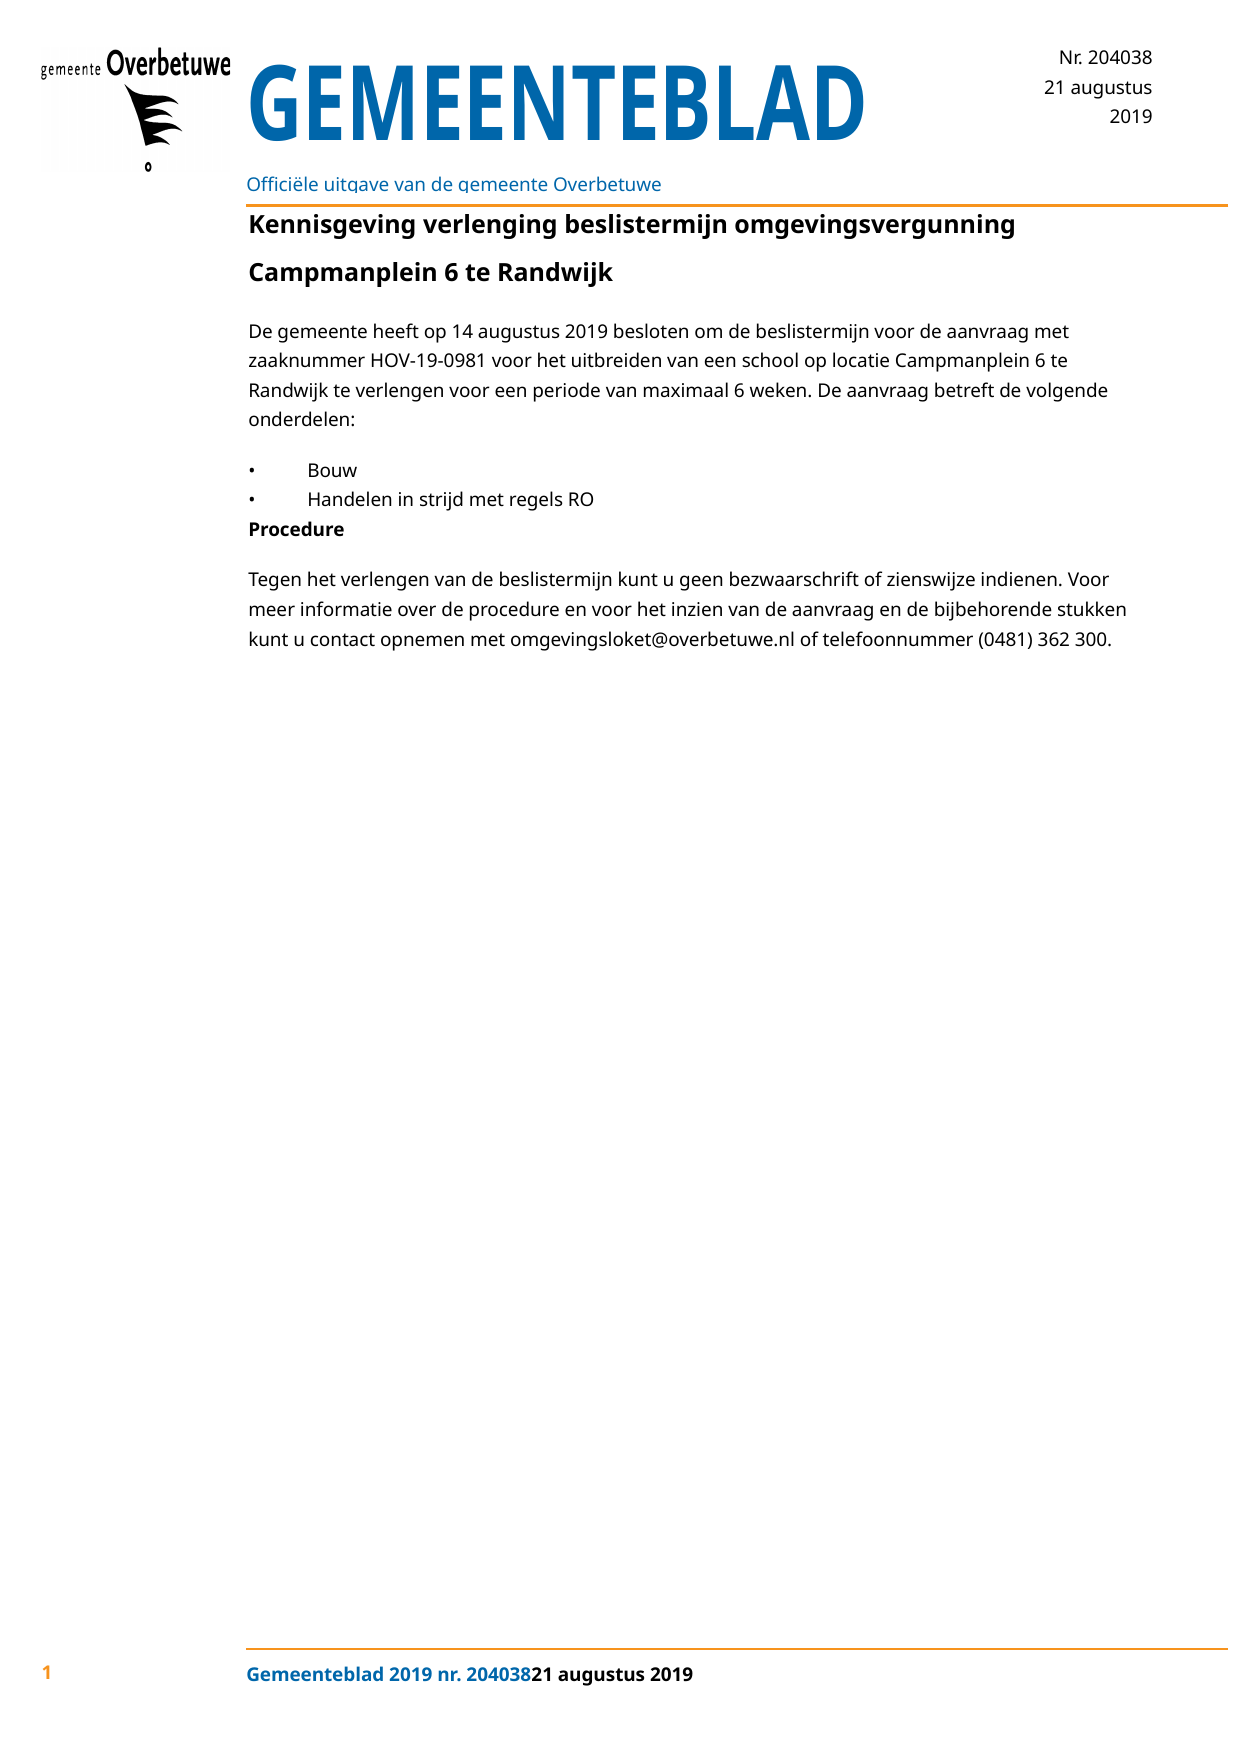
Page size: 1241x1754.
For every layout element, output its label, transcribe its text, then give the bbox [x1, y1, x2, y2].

text De gemeente heeft op 14 augustus 2019 besloten om de beslistermijn voor de aanvraag met zaaknummer HOV-19-0981 voor het uitbreiden van een school op locatie Campmanplein 6 te Randwijk te verlengen voor een periode van maximaal 6 weken. De aanvraag betreft de volgende onderdelen: [248, 318, 1152, 432]
text Tegen het verlengen van de beslistermijn kunt u geen bezwaarschrift of zienswijze indienen. Voor meer informatie over de procedure en voor het inzien van de aanvraag en de bijbehorende stukken kunt u contact opnemen met omgevingsloket@overbetuwe.nl of telefoonnummer (0481) 362 300. [248, 567, 1152, 652]
text Procedure [248, 516, 1152, 542]
list Handelen in strijd met regels RO [248, 487, 1152, 512]
picture [41, 47, 231, 172]
list Bouw [248, 457, 1152, 483]
text Kennisgeving verlenging beslistermijn omgevingsvergunning Campmanplein 6 te Randwijk [248, 207, 1152, 288]
